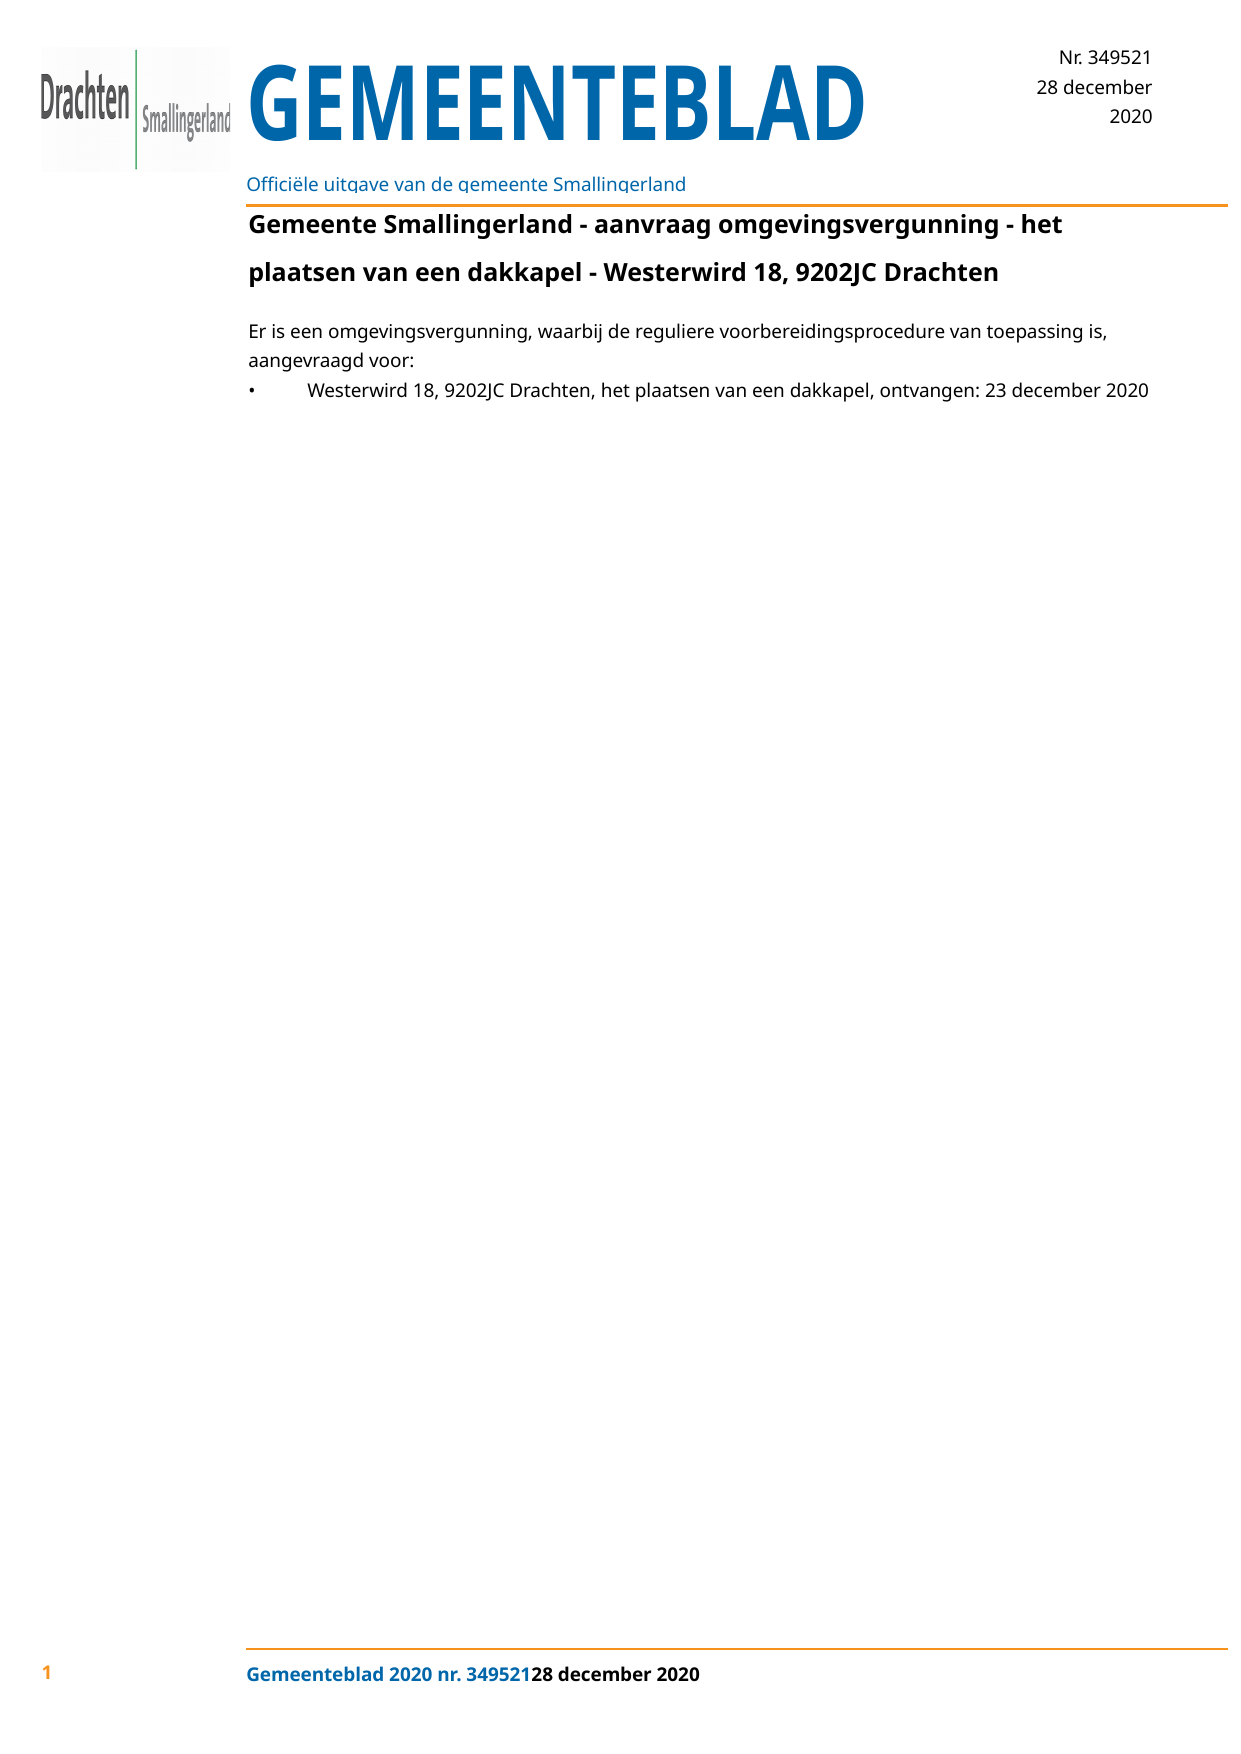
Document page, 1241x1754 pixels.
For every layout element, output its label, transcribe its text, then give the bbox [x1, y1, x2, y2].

list Westerwird 18, 9202JC Drachten, het plaatsen van een dakkapel, ontvangen: 23 december 2020 [248, 377, 1152, 403]
picture [41, 47, 231, 172]
text Gemeente Smallingerland - aanvraag omgevingsvergunning - het plaatsen van een dakkapel - Westerwird 18, 9202JC Drachten [248, 207, 1152, 288]
text Er is een omgevingsvergunning, waarbij de reguliere voorbereidingsprocedure van toepassing is, aangevraagd voor: [248, 318, 1152, 373]
